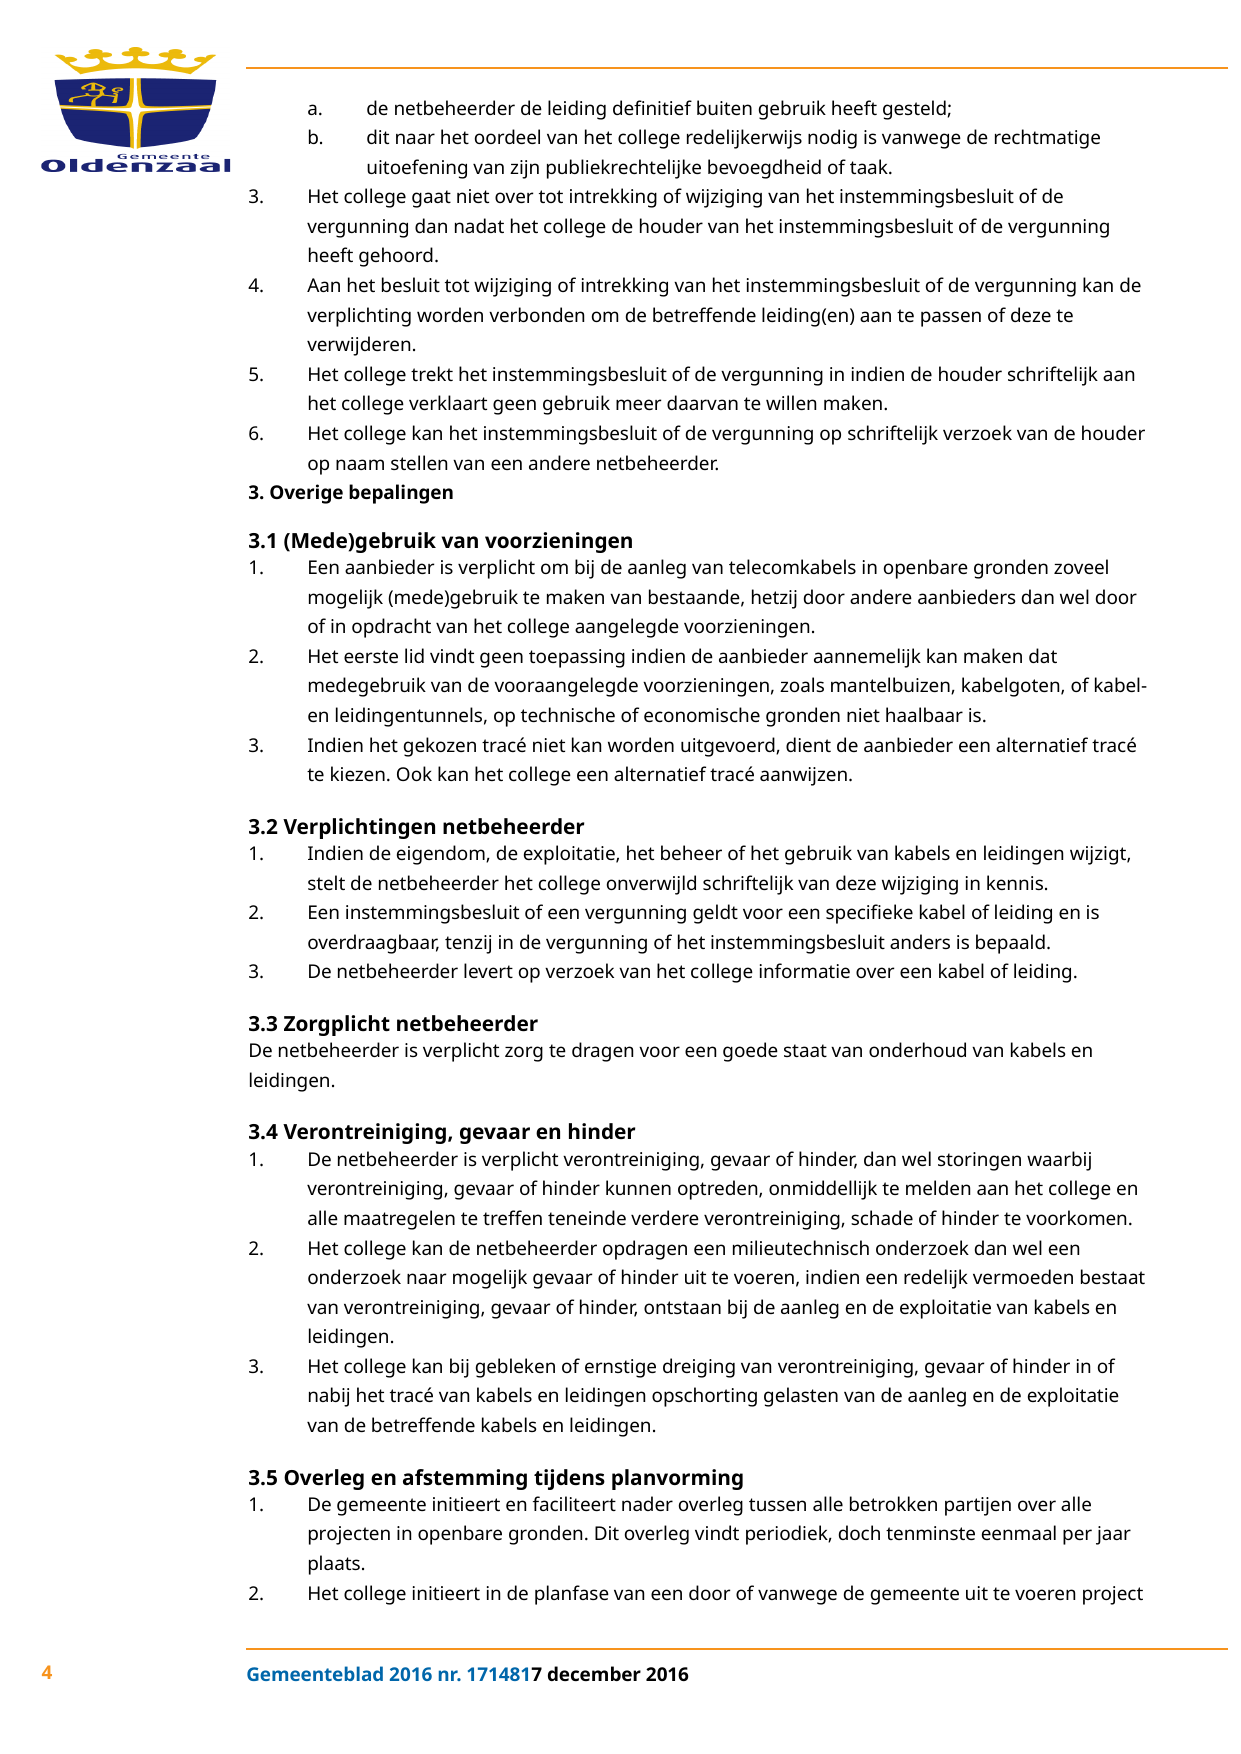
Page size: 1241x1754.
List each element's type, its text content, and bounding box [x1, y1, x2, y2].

list Het college trekt het instemmingsbesluit of de vergunning in indien de houder schriftelijk aan het college verklaart geen gebruik meer daarvan te willen maken. [248, 361, 1152, 416]
text 3. Overige bepalingen [248, 479, 1152, 505]
text 3.3 Zorgplicht netbeheerder [248, 1009, 1152, 1037]
list Het eerste lid vindt geen toepassing indien de aanbieder aannemelijk kan maken dat medegebruik van de vooraangelegde voorzieningen, zoals mantelbuizen, kabelgoten, of kabel- en leidingentunnels, op technische of economische gronden niet haalbaar is. [248, 643, 1152, 728]
list Het college kan de netbeheerder opdragen een milieutechnisch onderzoek dan wel een onderzoek naar mogelijk gevaar of hinder uit te voeren, indien een redelijk vermoeden bestaat van verontreiniging, gevaar of hinder, ontstaan bij de aanleg en de exploitatie van kabels en leidingen. [248, 1235, 1152, 1349]
list dit naar het oordeel van het college redelijkerwijs nodig is vanwege de rechtmatige uitoefening van zijn publiekrechtelijke bevoegdheid of taak. [307, 124, 1152, 180]
list Een aanbieder is verplicht om bij de aanleg van telecomkabels in openbare gronden zoveel mogelijk (mede)gebruik te maken van bestaande, hetzij door andere aanbieders dan wel door of in opdracht van het college aangelegde voorzieningen. [248, 554, 1152, 639]
picture [41, 47, 231, 172]
text 3.4 Verontreiniging, gevaar en hinder [248, 1117, 1152, 1146]
list Het college gaat niet over tot intrekking of wijziging van het instemmingsbesluit of de vergunning dan nadat het college de houder van het instemmingsbesluit of de vergunning heeft gehoord. [248, 183, 1152, 268]
list Het college initieert in de planfase van een door of vanwege de gemeente uit te voeren project [248, 1580, 1152, 1606]
list Het college kan bij gebleken of ernstige dreiging van verontreiniging, gevaar of hinder in of nabij het tracé van kabels en leidingen opschorting gelasten van de aanleg en de exploitatie van de betreffende kabels en leidingen. [248, 1353, 1152, 1438]
list Een instemmingsbesluit of een vergunning geldt voor een specifieke kabel of leiding en is overdraagbaar, tenzij in de vergunning of het instemmingsbesluit anders is bepaald. [248, 899, 1152, 955]
list De netbeheerder is verplicht verontreiniging, gevaar of hinder, dan wel storingen waarbij verontreiniging, gevaar of hinder kunnen optreden, onmiddellijk te melden aan het college en alle maatregelen te treffen teneinde verdere verontreiniging, schade of hinder te voorkomen. [248, 1146, 1152, 1231]
list De netbeheerder levert op verzoek van het college informatie over een kabel of leiding. [248, 959, 1152, 984]
list Indien het gekozen tracé niet kan worden uitgevoerd, dient de aanbieder een alternatief tracé te kiezen. Ook kan het college een alternatief tracé aanwijzen. [248, 732, 1152, 787]
text 3.5 Overleg en afstemming tijdens planvorming [248, 1463, 1152, 1491]
list de netbeheerder de leiding definitief buiten gebruik heeft gesteld; [307, 95, 1152, 121]
list Het college kan het instemmingsbesluit of de vergunning op schriftelijk verzoek van de houder op naam stellen van een andere netbeheerder. [248, 420, 1152, 476]
list Indien de eigendom, de exploitatie, het beheer of het gebruik van kabels en leidingen wijzigt, stelt de netbeheerder het college onverwijld schriftelijk van deze wijziging in kennis. [248, 840, 1152, 896]
text De netbeheerder is verplicht zorg te dragen voor een goede staat van onderhoud van kabels en leidingen. [248, 1037, 1152, 1093]
text 3.2 Verplichtingen netbeheerder [248, 812, 1152, 840]
text 3.1 (Mede)gebruik van voorzieningen [248, 526, 1152, 554]
list De gemeente initieert en faciliteert nader overleg tussen alle betrokken partijen over alle projecten in openbare gronden. Dit overleg vindt periodiek, doch tenminste eenmaal per jaar plaats. [248, 1491, 1152, 1576]
list Aan het besluit tot wijziging of intrekking van het instemmingsbesluit of de vergunning kan de verplichting worden verbonden om de betreffende leiding(en) aan te passen of deze te verwijderen. [248, 272, 1152, 357]
